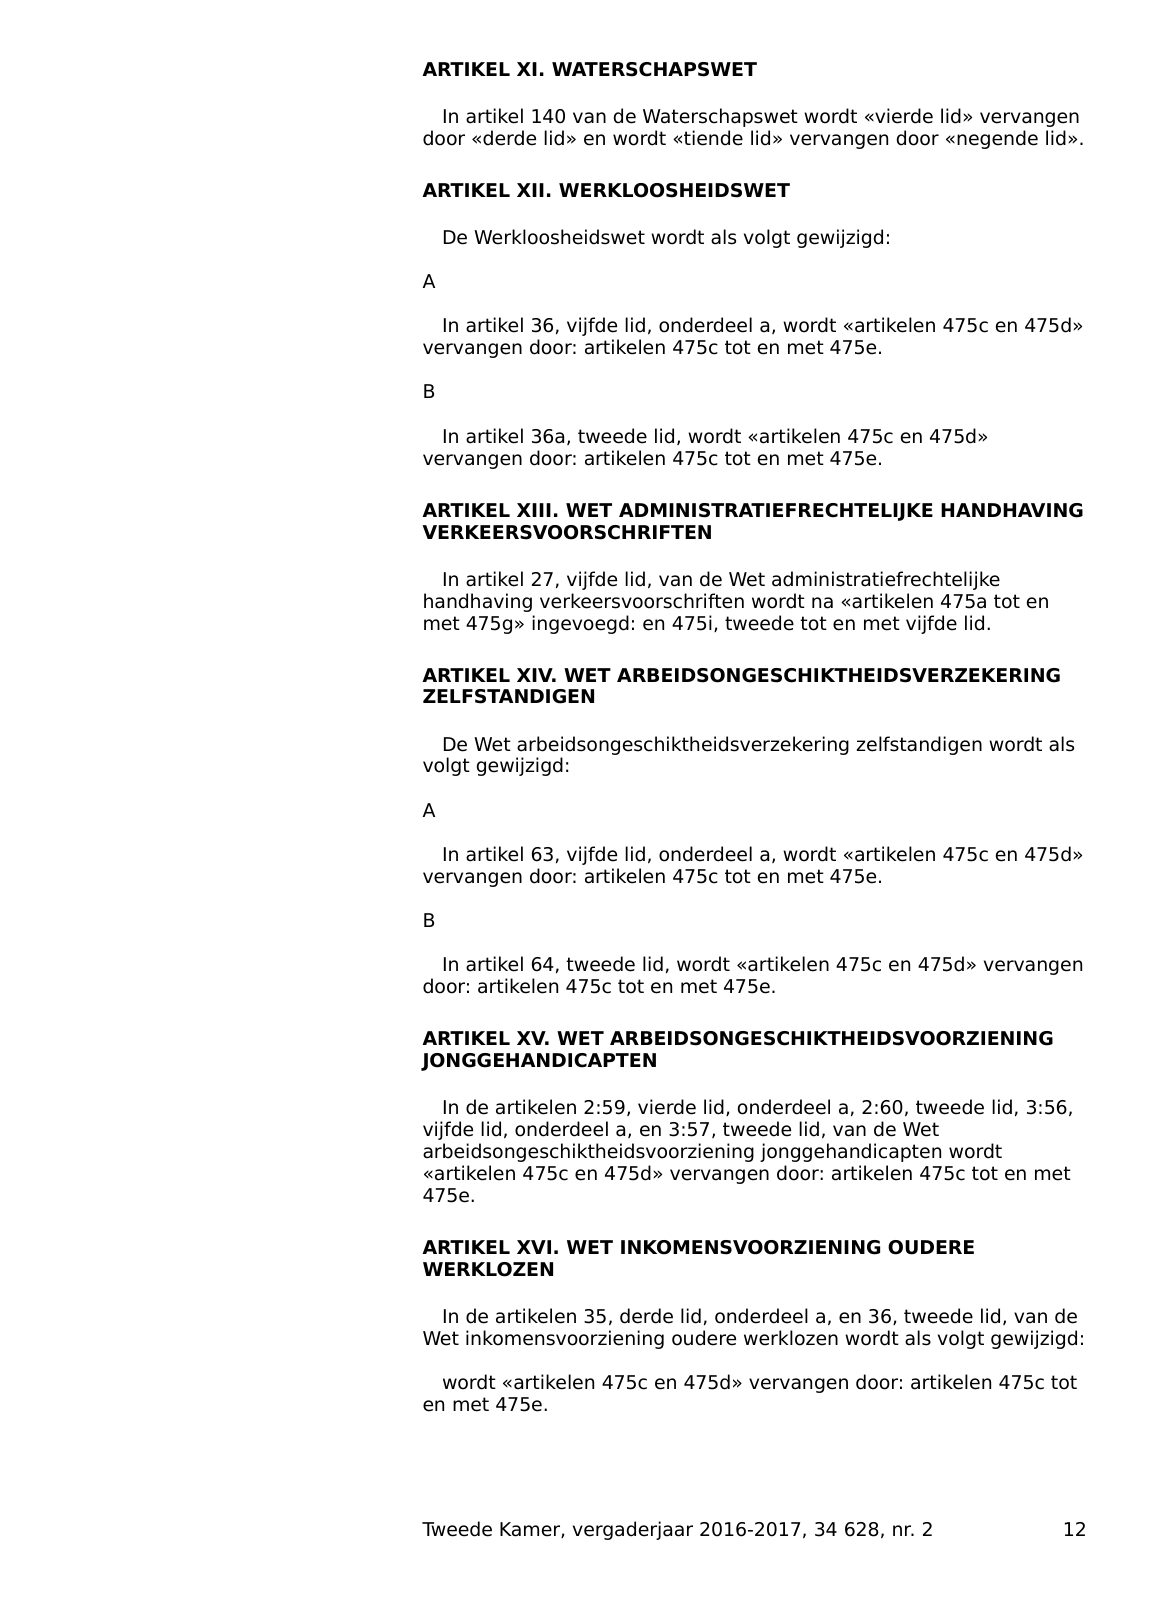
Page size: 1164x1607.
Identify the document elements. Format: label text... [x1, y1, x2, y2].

text In artikel 63, vijfde lid, onderdeel a, wordt «artikelen 475c en 475d» vervangen door: artikelen 475c tot en met 475e. [422, 844, 1087, 888]
text De Werkloosheidswet wordt als volgt gewijzigd: [422, 227, 1087, 249]
text A [422, 799, 1087, 822]
subtitle ARTIKEL XV. WET ARBEIDSONGESCHIKTHEIDSVOORZIENING JONGGEHANDICAPTEN [422, 1028, 1087, 1072]
text In artikel 27, vijfde lid, van de Wet administratiefrechtelijke handhaving verkeersvoorschriften wordt na «artikelen 475a tot en met 475g» ingevoegd: en 475i, tweede tot en met vijfde lid. [422, 568, 1087, 634]
text In artikel 140 van de Waterschapswet wordt «vierde lid» vervangen door «derde lid» en wordt «tiende lid» vervangen door «negende lid». [422, 106, 1087, 150]
text B [422, 910, 1087, 932]
subtitle ARTIKEL XIII. WET ADMINISTRATIEFRECHTELIJKE HANDHAVING VERKEERSVOORSCHRIFTEN [422, 499, 1087, 543]
text In artikel 36, vijfde lid, onderdeel a, wordt «artikelen 475c en 475d» vervangen door: artikelen 475c tot en met 475e. [422, 315, 1087, 359]
subtitle ARTIKEL XI. WATERSCHAPSWET [422, 59, 1087, 81]
text In artikel 36a, tweede lid, wordt «artikelen 475c en 475d» vervangen door: artikelen 475c tot en met 475e. [422, 426, 1087, 469]
text A [422, 271, 1087, 293]
subtitle ARTIKEL XIV. WET ARBEIDSONGESCHIKTHEIDSVERZEKERING ZELFSTANDIGEN [422, 664, 1087, 708]
text In artikel 64, tweede lid, wordt «artikelen 475c en 475d» vervangen door: artikelen 475c tot en met 475e. [422, 954, 1087, 998]
subtitle ARTIKEL XII. WERKLOOSHEIDSWET [422, 180, 1087, 202]
text In de artikelen 35, derde lid, onderdeel a, en 36, tweede lid, van de Wet inkomensvoorziening oudere werklozen wordt als volgt gewijzigd: [422, 1306, 1087, 1350]
text B [422, 381, 1087, 403]
text In de artikelen 2:59, vierde lid, onderdeel a, 2:60, tweede lid, 3:56, vijfde lid, onderdeel a, en 3:57, tweede lid, van de Wet arbeidsongeschiktheidsvoorziening jonggehandicapten wordt «artikelen 475c en 475d» vervangen door: artikelen 475c tot en met 475e. [422, 1097, 1087, 1207]
text De Wet arbeidsongeschiktheidsverzekering zelfstandigen wordt als volgt gewijzigd: [422, 733, 1087, 777]
subtitle ARTIKEL XVI. WET INKOMENSVOORZIENING OUDERE WERKLOZEN [422, 1237, 1087, 1281]
text wordt «artikelen 475c en 475d» vervangen door: artikelen 475c tot en met 475e. [422, 1372, 1087, 1416]
